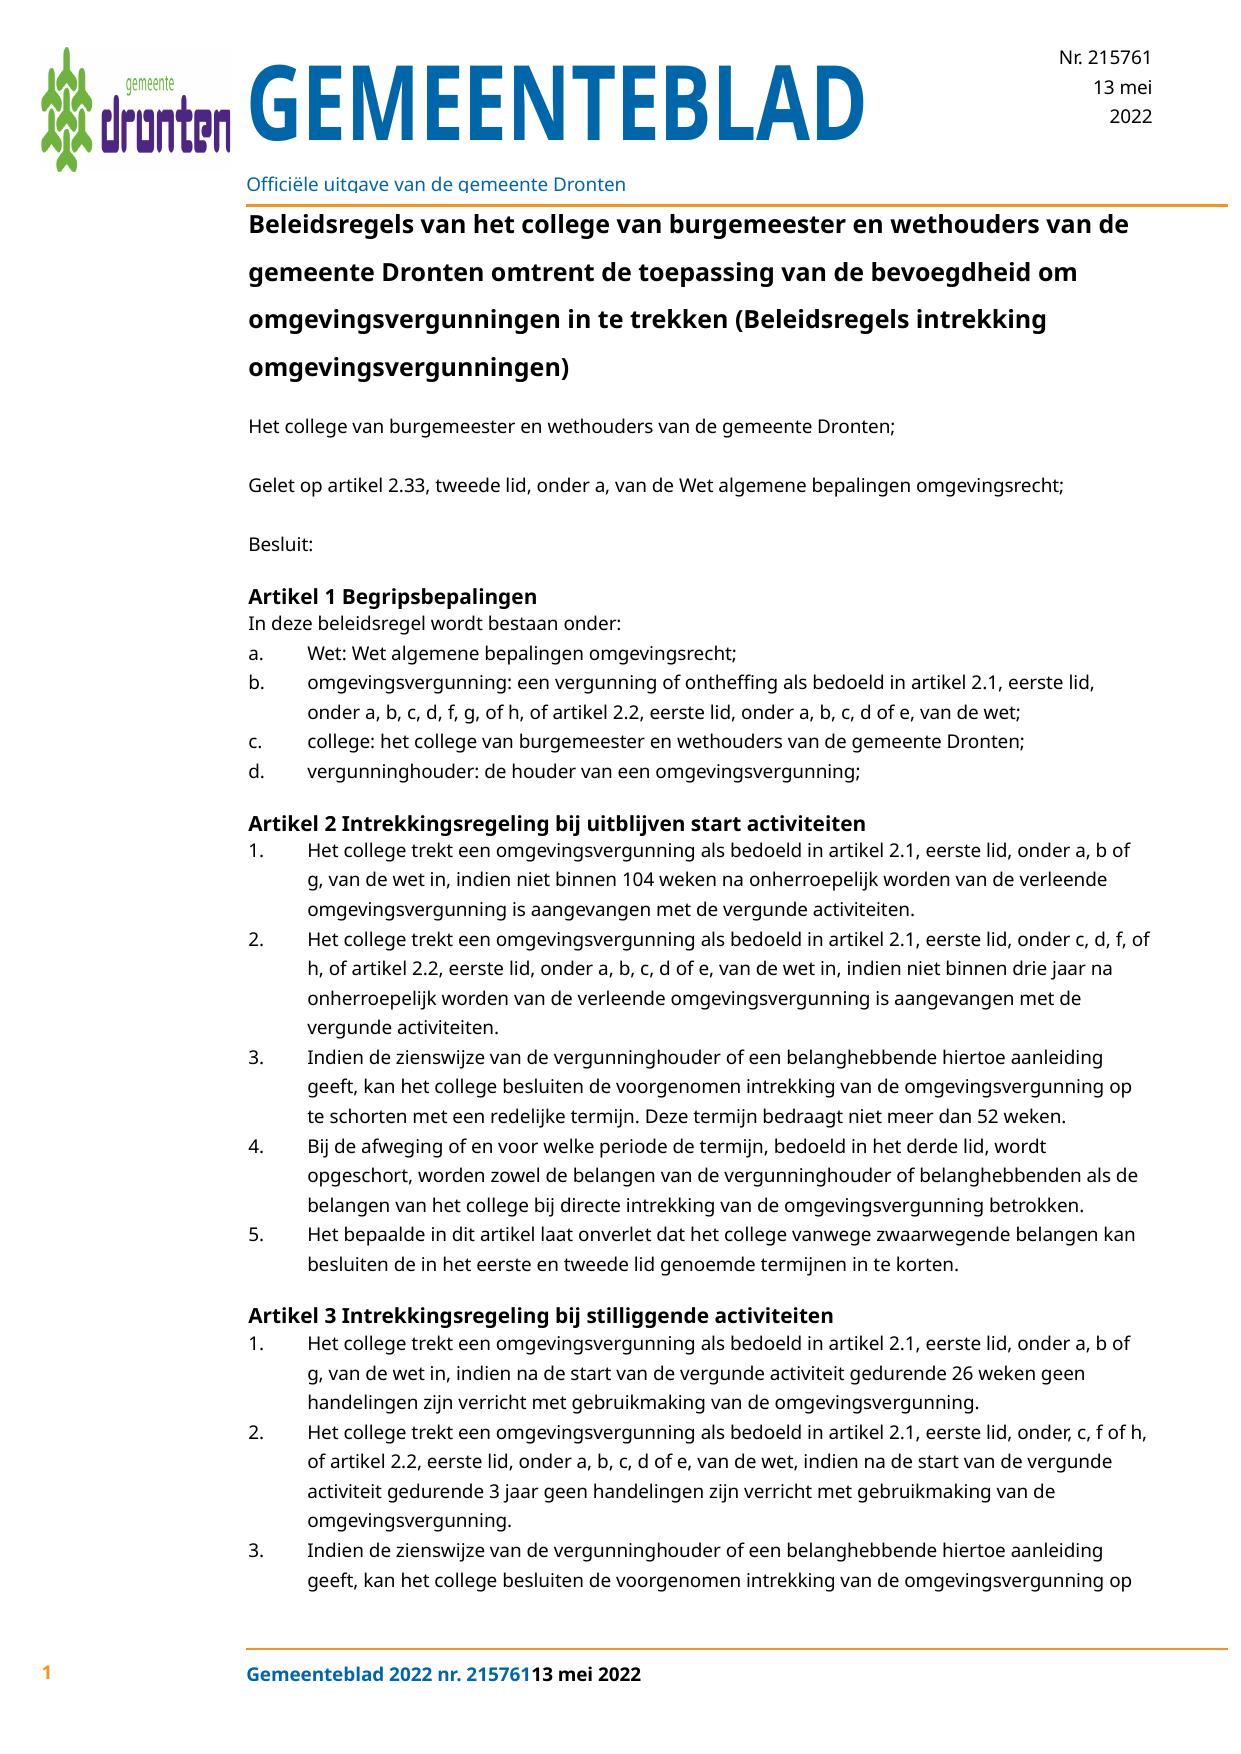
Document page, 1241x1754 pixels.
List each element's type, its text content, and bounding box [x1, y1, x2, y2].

list Wet: Wet algemene bepalingen omgevingsrecht; [248, 640, 1152, 666]
text Gelet op artikel 2.33, tweede lid, onder a, van de Wet algemene bepalingen omgevingsrecht; [248, 472, 1152, 498]
list Indien de zienswijze van de vergunninghouder of een belanghebbende hiertoe aanleiding geeft, kan het college besluiten de voorgenomen intrekking van de omgevingsvergunning op [248, 1537, 1152, 1592]
list vergunninghouder: de houder van een omgevingsvergunning; [248, 758, 1152, 784]
list Het bepaalde in dit artikel laat onverlet dat het college vanwege zwaarwegende belangen kan besluiten de in het eerste en tweede lid genoemde termijnen in te korten. [248, 1222, 1152, 1277]
list omgevingsvergunning: een vergunning of ontheffing als bedoeld in artikel 2.1, eerste lid, onder a, b, c, d, f, g, of h, of artikel 2.2, eerste lid, onder a, b, c, d of e, van de wet; [248, 669, 1152, 725]
list Het college trekt een omgevingsvergunning als bedoeld in artikel 2.1, eerste lid, onder, c, f of h, of artikel 2.2, eerste lid, onder a, b, c, d of e, van de wet, indien na de start van de vergunde activiteit gedurende 3 jaar geen handelingen zijn verricht met gebruikmaking van de omgevingsvergunning. [248, 1419, 1152, 1533]
text Artikel 1 Begripsbepalingen [248, 582, 1152, 610]
picture [41, 47, 231, 172]
text Artikel 2 Intrekkingsregeling bij uitblijven start activiteiten [248, 809, 1152, 837]
list Het college trekt een omgevingsvergunning als bedoeld in artikel 2.1, eerste lid, onder c, d, f, of h, of artikel 2.2, eerste lid, onder a, b, c, d of e, van de wet in, indien niet binnen drie jaar na onherroepelijk worden van de verleende omgevingsvergunning is aangevangen met de vergunde activiteiten. [248, 926, 1152, 1040]
text Artikel 3 Intrekkingsregeling bij stilliggende activiteiten [248, 1302, 1152, 1330]
text Beleidsregels van het college van burgemeester en wethouders van de gemeente Dronten omtrent de toepassing van de bevoegdheid om omgevingsvergunningen in te trekken (Beleidsregels intrekking omgevingsvergunningen) [248, 207, 1152, 384]
text In deze beleidsregel wordt bestaan onder: [248, 610, 1152, 636]
list Indien de zienswijze van de vergunninghouder of een belanghebbende hiertoe aanleiding geeft, kan het college besluiten de voorgenomen intrekking van de omgevingsvergunning op te schorten met een redelijke termijn. Deze termijn bedraagt niet meer dan 52 weken. [248, 1044, 1152, 1129]
text Besluit: [248, 531, 1152, 557]
list college: het college van burgemeester en wethouders van de gemeente Dronten; [248, 729, 1152, 754]
text Het college van burgemeester en wethouders van de gemeente Dronten; [248, 413, 1152, 439]
list Het college trekt een omgevingsvergunning als bedoeld in artikel 2.1, eerste lid, onder a, b of g, van de wet in, indien na de start van de vergunde activiteit gedurende 26 weken geen handelingen zijn verricht met gebruikmaking van de omgevingsvergunning. [248, 1330, 1152, 1415]
list Bij de afweging of en voor welke periode de termijn, bedoeld in het derde lid, wordt opgeschort, worden zowel de belangen van de vergunninghouder of belanghebbenden als de belangen van het college bij directe intrekking van de omgevingsvergunning betrokken. [248, 1133, 1152, 1218]
list Het college trekt een omgevingsvergunning als bedoeld in artikel 2.1, eerste lid, onder a, b of g, van de wet in, indien niet binnen 104 weken na onherroepelijk worden van de verleende omgevingsvergunning is aangevangen met de vergunde activiteiten. [248, 837, 1152, 922]
